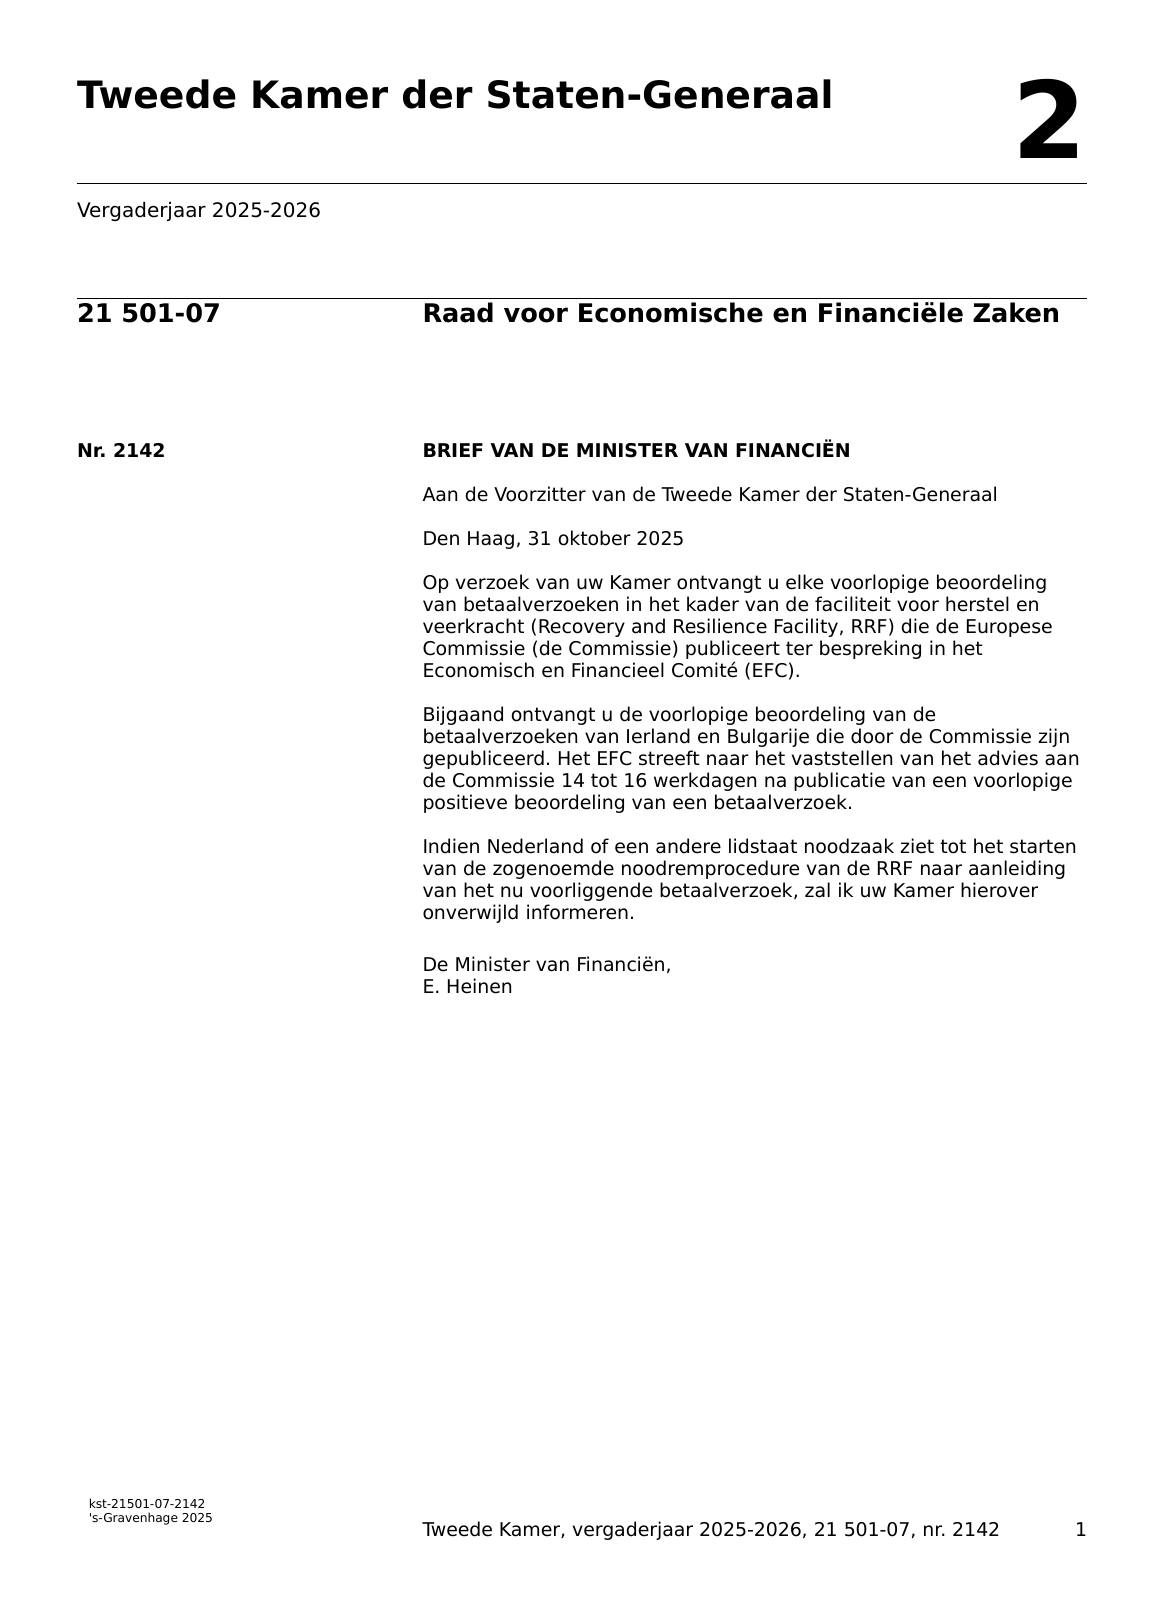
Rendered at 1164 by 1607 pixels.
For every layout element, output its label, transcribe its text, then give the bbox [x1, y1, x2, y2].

table_header Tweede Kamer der Staten-Generaal [77, 59, 886, 183]
subtitle Nr. 2142 BRIEF VAN DE MINISTER VAN FINANCIËN [77, 440, 1087, 462]
text Op verzoek van uw Kamer ontvangt u elke voorlopige beoordeling van betaalverzoeken in het kader van de faciliteit voor herstel en veerkracht (Recovery and Resilience Facility, RRF) die de Europese Commissie (de Commissie) publiceert ter bespreking in het Economisch en Financieel Comité (EFC). [422, 572, 1087, 682]
text Bijgaand ontvangt u de voorlopige beoordeling van de betaalverzoeken van Ierland en Bulgarije die door de Commissie zijn gepubliceerd. Het EFC streeft naar het vaststellen van het advies aan de Commissie 14 tot 16 werkdagen na publicatie van een voorlopige positieve beoordeling van een betaalverzoek. [422, 704, 1087, 814]
text kst-21501-07-2142 [88, 1497, 323, 1511]
text Aan de Voorzitter van de Tweede Kamer der Staten-Generaal [422, 484, 1087, 506]
text Indien Nederland of een andere lidstaat noodzaak ziet tot het starten van de zogenoemde noodremprocedure van de RRF naar aanleiding van het nu voorliggende betaalverzoek, zal ik uw Kamer hierover onverwijld informeren. [422, 836, 1087, 924]
text Den Haag, 31 oktober 2025 [422, 528, 1087, 550]
subtitle 21 501-07 Raad voor Economische en Financiële Zaken [77, 299, 1087, 329]
text De Minister van Financiën, E. Heinen [422, 954, 1087, 998]
table_cell Vergaderjaar 2025-2026 [77, 184, 1087, 298]
text 's-Gravenhage 2025 [88, 1511, 323, 1525]
table_header 2 [886, 59, 1087, 183]
